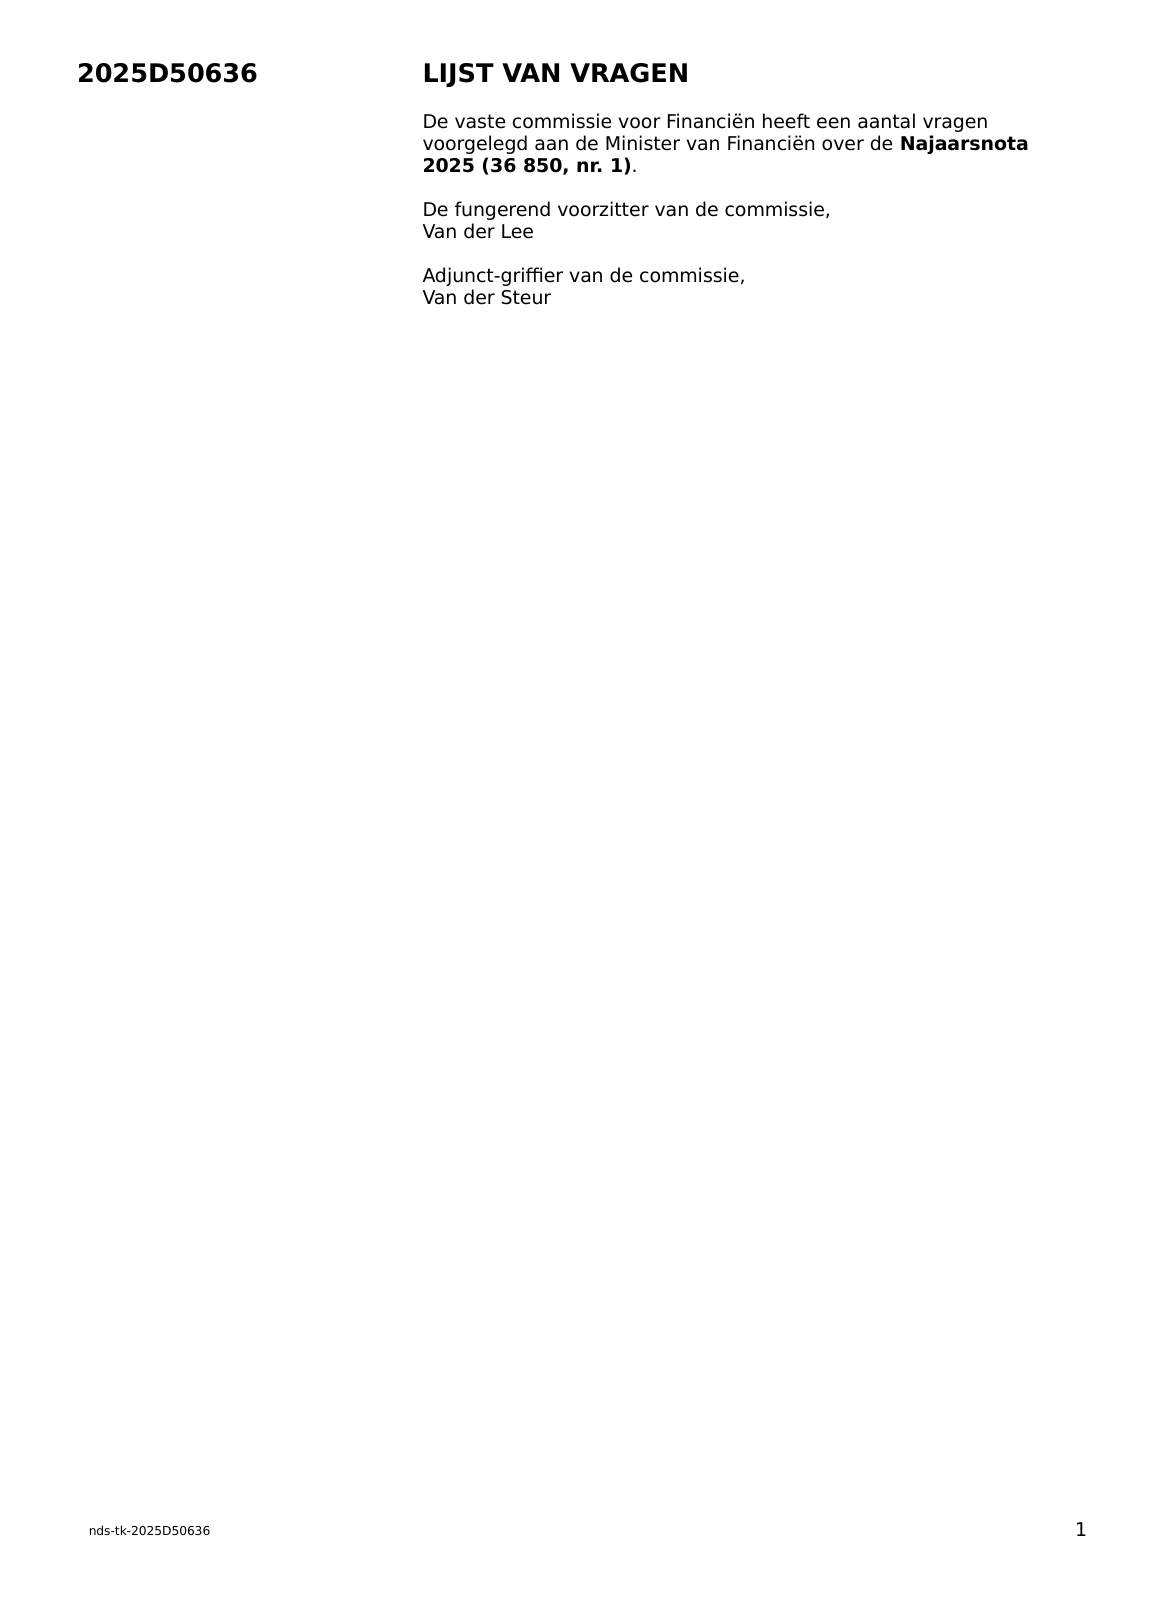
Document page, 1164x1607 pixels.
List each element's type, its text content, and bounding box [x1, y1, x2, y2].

text Van der Lee [422, 221, 1087, 243]
text nds-tk-2025D50636 [88, 1524, 323, 1538]
text Van der Steur [422, 287, 1087, 309]
text Adjunct-griffier van de commissie, [422, 265, 1087, 287]
text De fungerend voorzitter van de commissie, [422, 199, 1087, 221]
text De vaste commissie voor Financiën heeft een aantal vragen voorgelegd aan de Minister van Financiën over de Najaarsnota 2025 (36 850, nr. 1). [422, 111, 1087, 177]
text 2025D50636 LIJST VAN VRAGEN [77, 59, 1087, 89]
